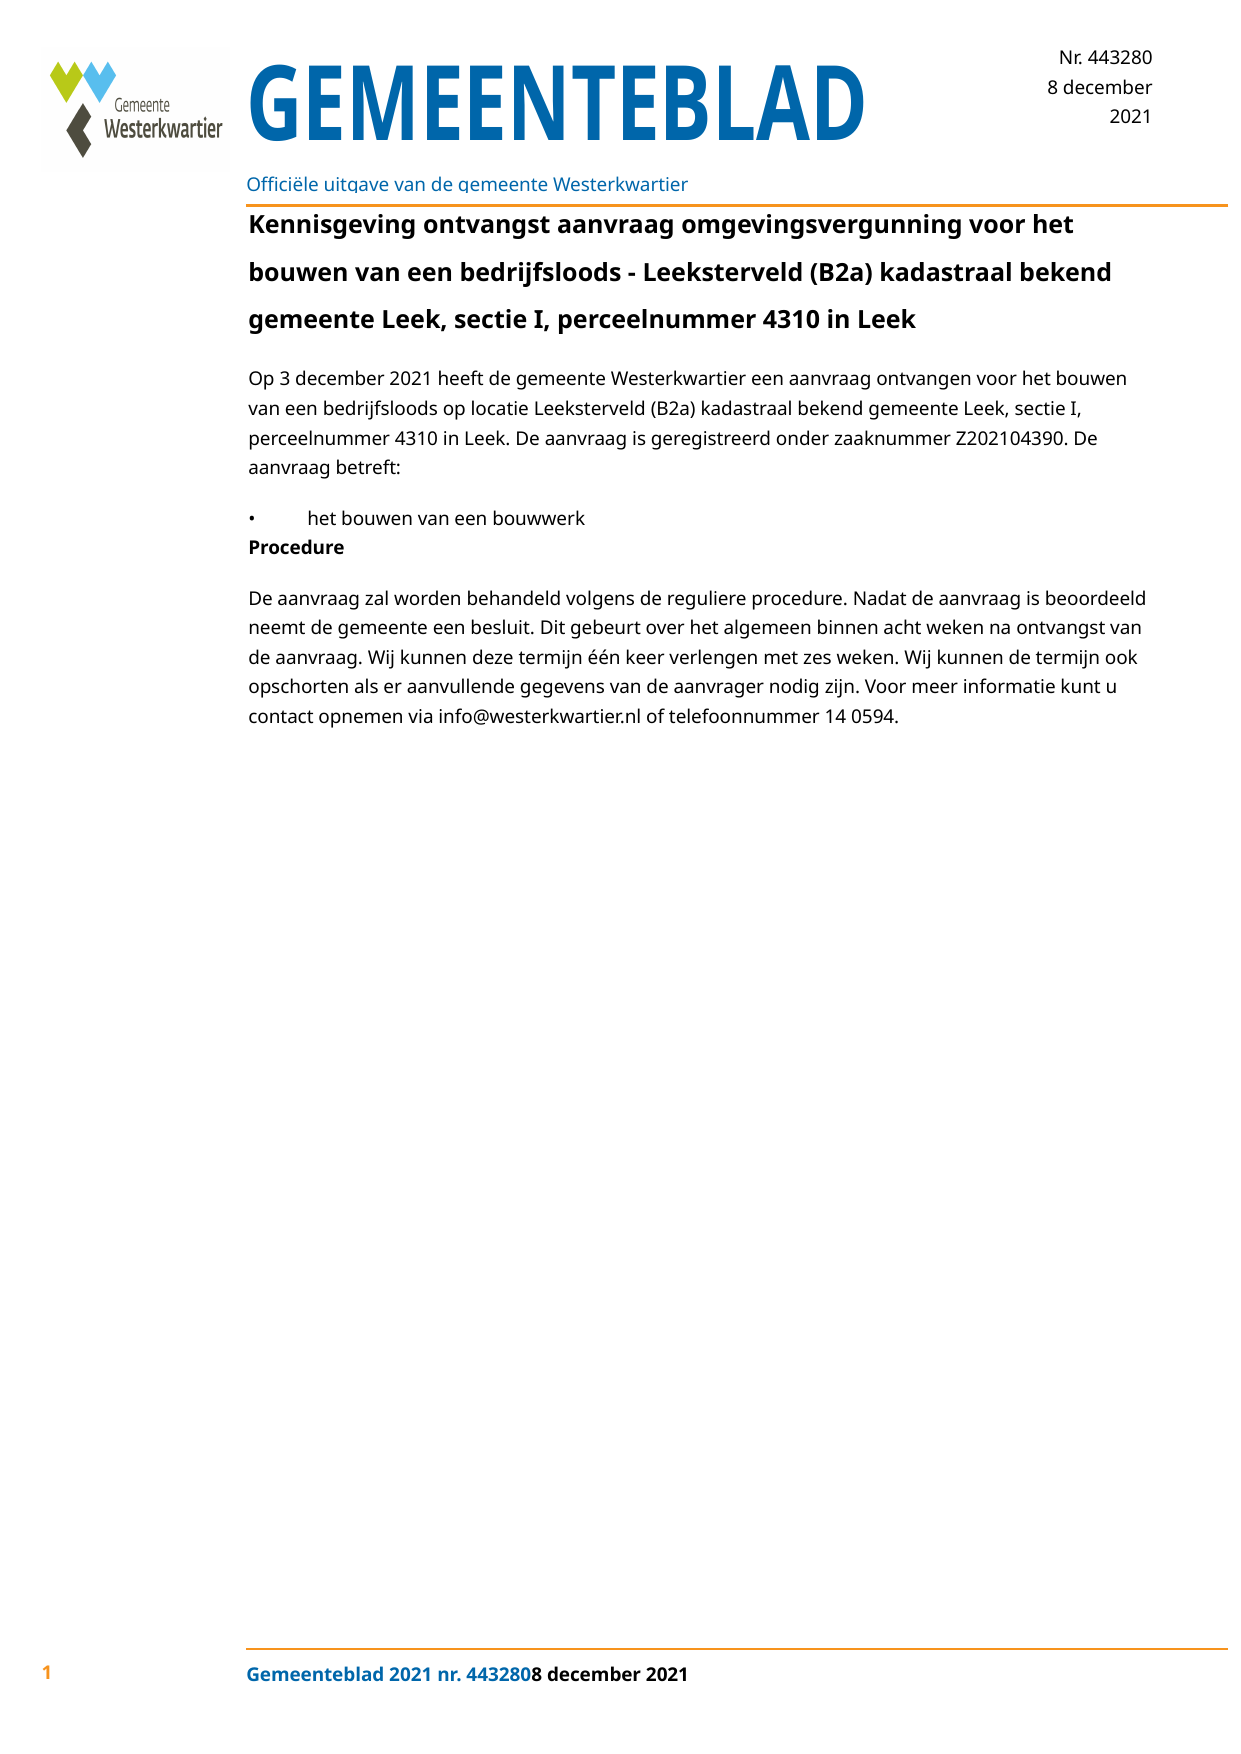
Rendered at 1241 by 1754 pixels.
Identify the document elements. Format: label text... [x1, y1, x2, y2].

text Procedure [248, 534, 1152, 560]
text De aanvraag zal worden behandeld volgens de reguliere procedure. Nadat de aanvraag is beoordeeld neemt de gemeente een besluit. Dit gebeurt over het algemeen binnen acht weken na ontvangst van de aanvraag. Wij kunnen deze termijn één keer verlengen met zes weken. Wij kunnen de termijn ook opschorten als er aanvullende gegevens van de aanvrager nodig zijn. Voor meer informatie kunt u contact opnemen via info@westerkwartier.nl of telefoonnummer 14 0594. [248, 585, 1152, 729]
text Op 3 december 2021 heeft de gemeente Westerkwartier een aanvraag ontvangen voor het bouwen van een bedrijfsloods op locatie Leeksterveld (B2a) kadastraal bekend gemeente Leek, sectie I, perceelnummer 4310 in Leek. De aanvraag is geregistreerd onder zaaknummer Z202104390. De aanvraag betreft: [248, 366, 1152, 480]
picture [41, 47, 231, 172]
text Kennisgeving ontvangst aanvraag omgevingsvergunning voor het bouwen van een bedrijfsloods - Leeksterveld (B2a) kadastraal bekend gemeente Leek, sectie I, perceelnummer 4310 in Leek [248, 207, 1152, 336]
list het bouwen van een bouwwerk [248, 505, 1152, 530]
